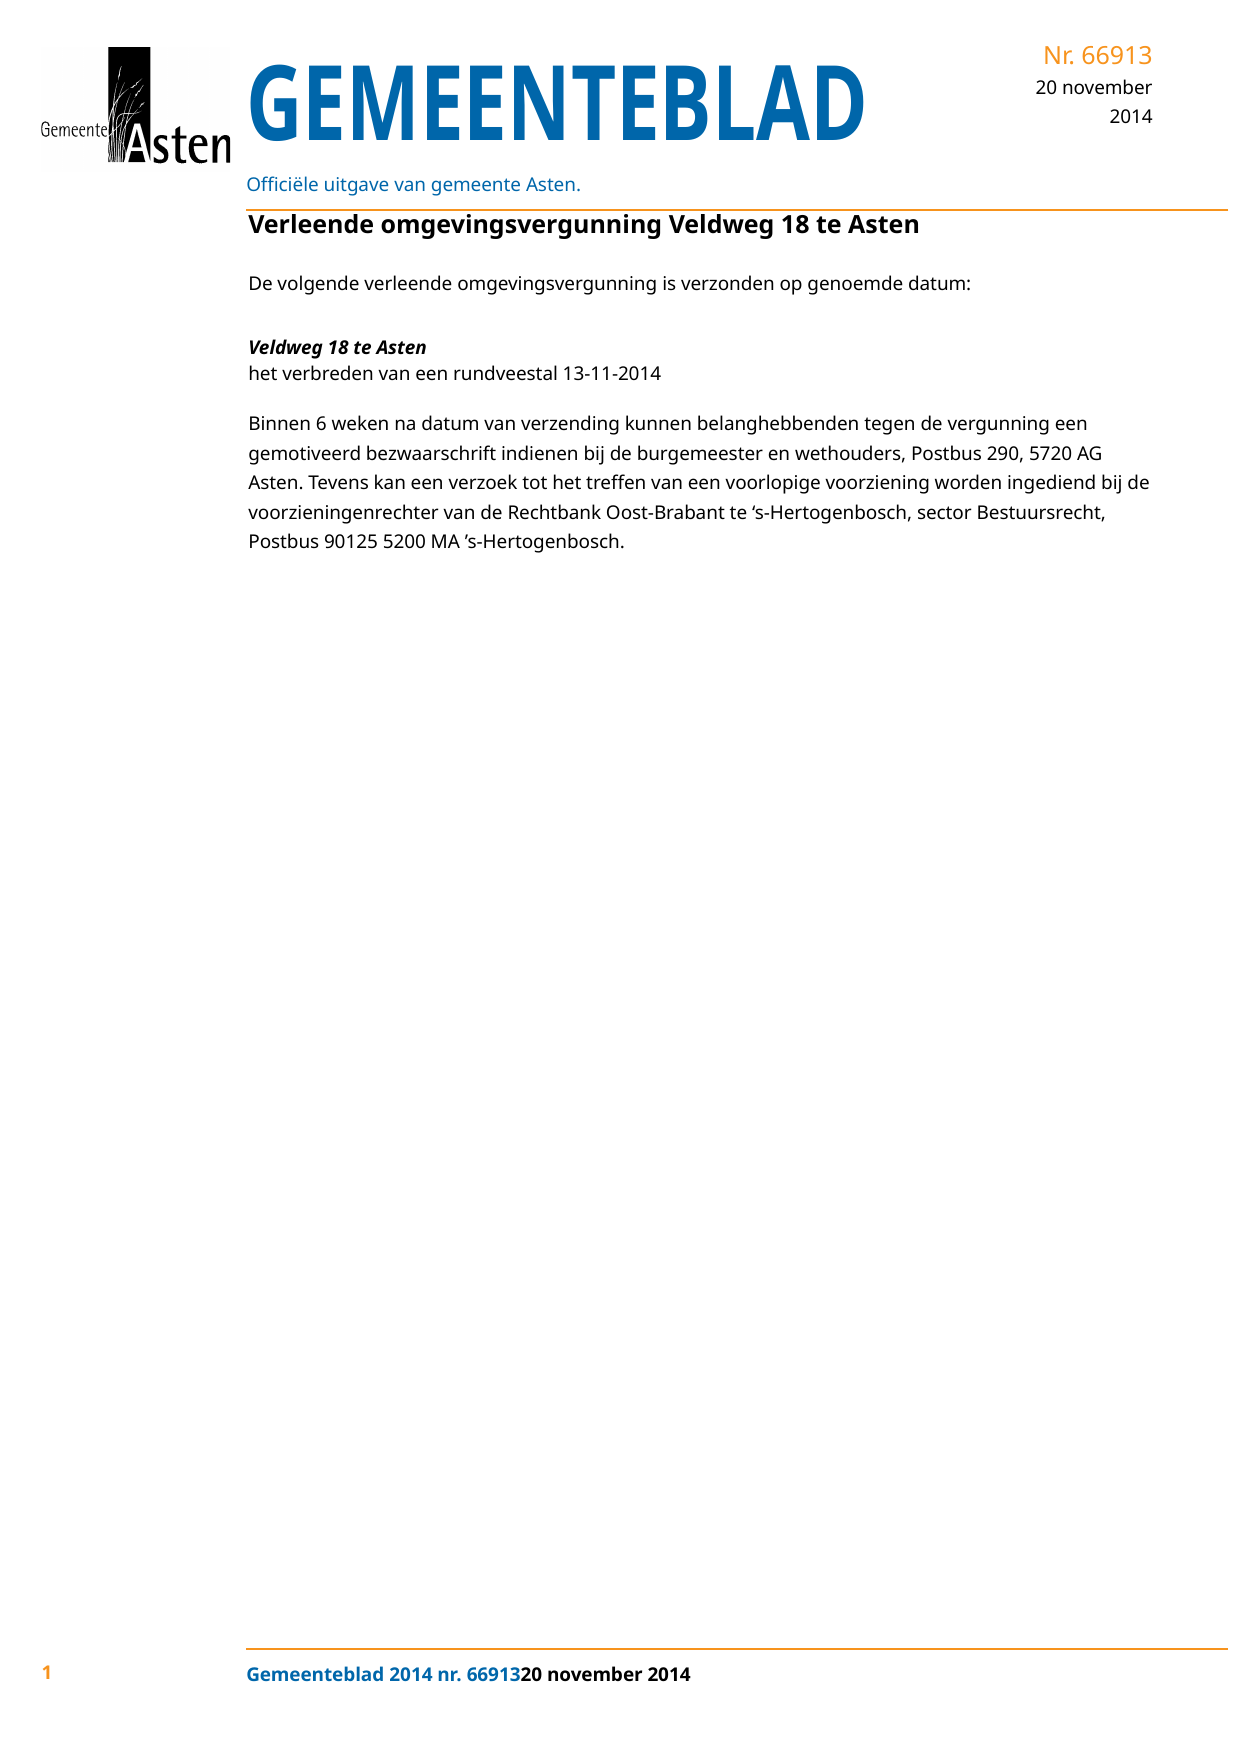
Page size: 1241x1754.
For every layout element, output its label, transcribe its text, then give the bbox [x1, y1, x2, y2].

text Verleende omgevingsvergunning Veldweg 18 te Asten [248, 211, 1152, 241]
text Binnen 6 weken na datum van verzending kunnen belanghebbenden tegen de vergunning een gemotiveerd bezwaarschrift indienen bij de burgemeester en wethouders, Postbus 290, 5720 AG Asten. Tevens kan een verzoek tot het treffen van een voorlopige voorziening worden ingediend bij de voorzieningenrechter van de Rechtbank Oost-Brabant te ‘s-Hertogenbosch, sector Bestuursrecht, Postbus 90125 5200 MA ’s-Hertogenbosch. [248, 410, 1152, 554]
text het verbreden van een rundveestal 13-11-2014 [248, 360, 1152, 386]
text Veldweg 18 te Asten [248, 334, 1152, 360]
text De volgende verleende omgevingsvergunning is verzonden op genoemde datum: [248, 270, 1152, 296]
picture [41, 47, 231, 172]
